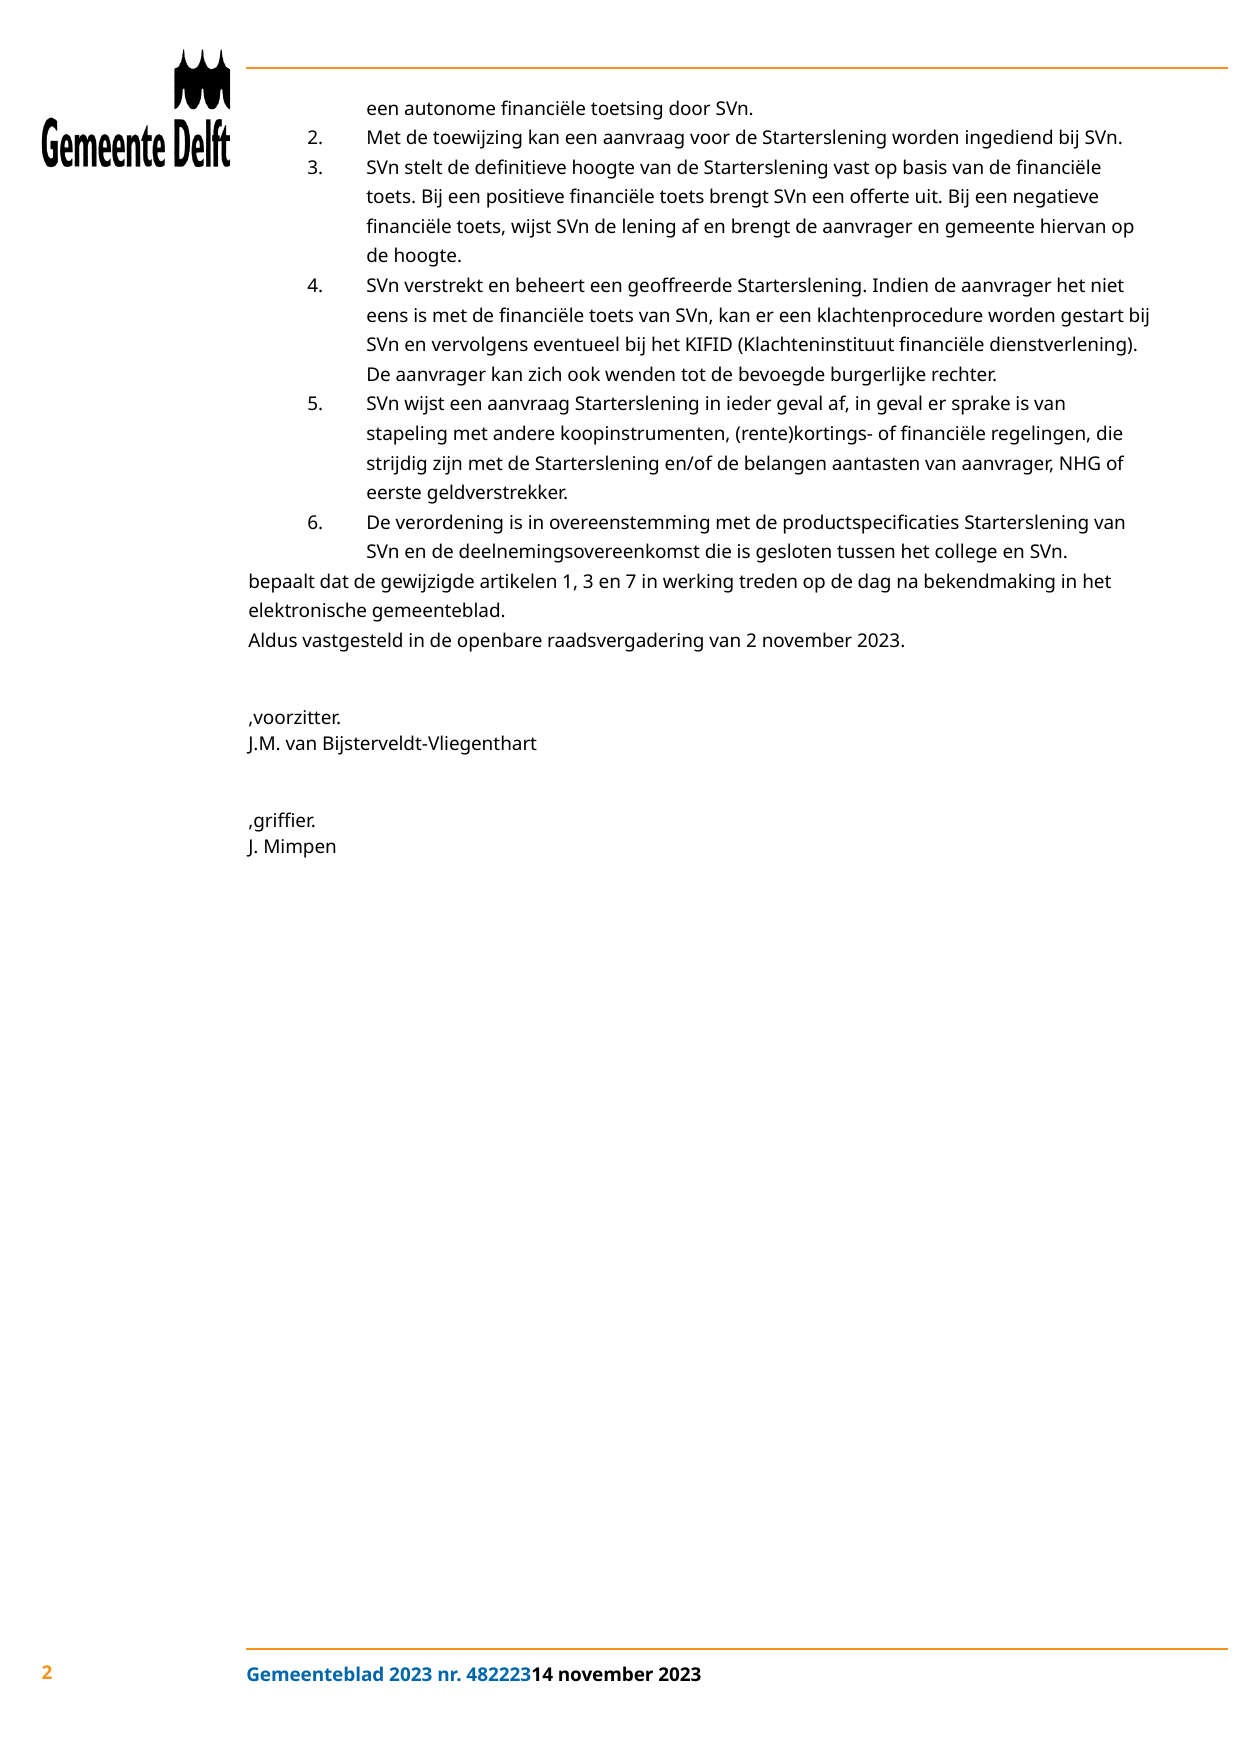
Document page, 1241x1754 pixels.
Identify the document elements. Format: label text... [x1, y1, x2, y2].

picture [41, 47, 231, 172]
list De verordening is in overeenstemming met de productspecificaties Starterslening van SVn en de deelnemingsovereenkomst die is gesloten tussen het college en SVn. [307, 509, 1152, 564]
text bepaalt dat de gewijzigde artikelen 1, 3 en 7 in werking treden op de dag na bekendmaking in het elektronische gemeenteblad. [248, 568, 1152, 623]
list SVn verstrekt en beheert een geoffreerde Starterslening. Indien de aanvrager het niet eens is met de financiële toets van SVn, kan er een klachtenprocedure worden gestart bij SVn en vervolgens eventueel bij het KIFID (Klachteninstituut financiële dienstverlening). De aanvrager kan zich ook wenden tot de bevoegde burgerlijke rechter. [307, 272, 1152, 387]
list Met de toewijzing kan een aanvraag voor de Starterslening worden ingediend bij SVn. [307, 124, 1152, 150]
list een autonome financiële toetsing door SVn. [307, 95, 1152, 121]
list SVn wijst een aanvraag Starterslening in ieder geval af, in geval er sprake is van stapeling met andere koopinstrumenten, (rente)kortings- of financiële regelingen, die strijdig zijn met de Starterslening en/of de belangen aantasten van aanvrager, NHG of eerste geldverstrekker. [307, 391, 1152, 505]
text Aldus vastgesteld in de openbare raadsvergadering van 2 november 2023. [248, 627, 1152, 653]
list SVn stelt de definitieve hoogte van de Starterslening vast op basis van de financiële toets. Bij een positieve financiële toets brengt SVn een offerte uit. Bij een negatieve financiële toets, wijst SVn de lening af en brengt de aanvrager en gemeente hiervan op de hoogte. [307, 154, 1152, 268]
text ,griffier. [248, 807, 1152, 833]
text J. Mimpen [248, 833, 1152, 859]
text ,voorzitter. [248, 704, 1152, 730]
text J.M. van Bijsterveldt-Vliegenthart [248, 730, 1152, 756]
